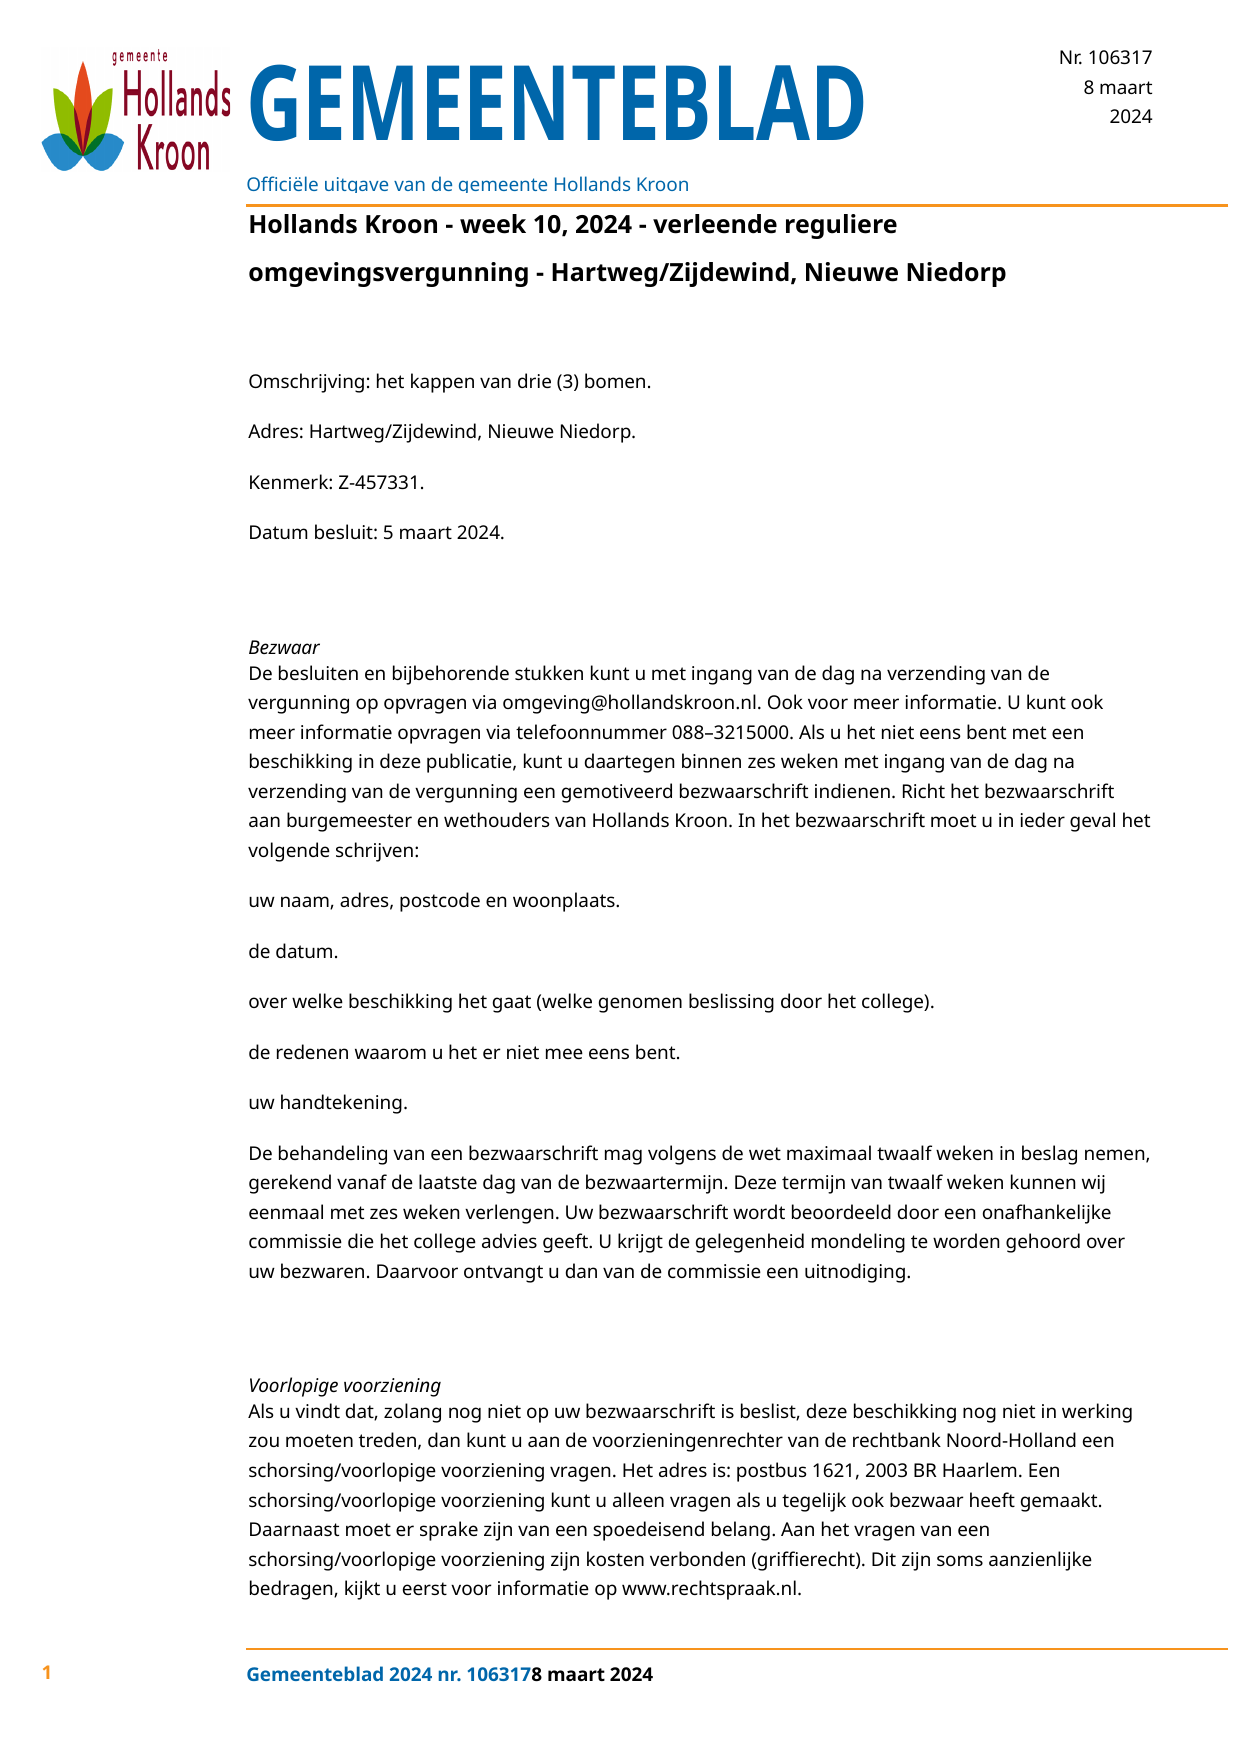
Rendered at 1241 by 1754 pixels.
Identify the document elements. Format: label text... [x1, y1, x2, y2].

text De behandeling van een bezwaarschrift mag volgens de wet maximaal twaalf weken in beslag nemen, gerekend vanaf de laatste dag van de bezwaartermijn. Deze termijn van twaalf weken kunnen wij eenmaal met zes weken verlengen. Uw bezwaarschrift wordt beoordeeld door een onafhankelijke commissie die het college advies geeft. U krijgt de gelegenheid mondeling te worden gehoord over uw bezwaren. Daarvoor ontvangt u dan van de commissie een uitnodiging. [248, 1140, 1152, 1284]
text De besluiten en bijbehorende stukken kunt u met ingang van de dag na verzending van de vergunning op opvragen via omgeving@hollandskroon.nl. Ook voor meer informatie. U kunt ook meer informatie opvragen via telefoonnummer 088–3215000. Als u het niet eens bent met een beschikking in deze publicatie, kunt u daartegen binnen zes weken met ingang van de dag na verzending van de vergunning een gemotiveerd bezwaarschrift indienen. Richt het bezwaarschrift aan burgemeester en wethouders van Hollands Kroon. In het bezwaarschrift moet u in ieder geval het volgende schrijven: [248, 660, 1152, 863]
text over welke beschikking het gaat (welke genomen beslissing door het college). [248, 988, 1152, 1014]
text Datum besluit: 5 maart 2024. [248, 519, 1152, 545]
text uw handtekening. [248, 1089, 1152, 1115]
text Omschrijving: het kappen van drie (3) bomen. [248, 368, 1152, 394]
text Bezwaar [248, 634, 1152, 660]
text de datum. [248, 938, 1152, 964]
text Hollands Kroon - week 10, 2024 - verleende reguliere omgevingsvergunning - Hartweg/Zijdewind, Nieuwe Niedorp [248, 207, 1152, 288]
text Voorlopige voorziening [248, 1372, 1152, 1398]
text uw naam, adres, postcode en woonplaats. [248, 888, 1152, 913]
text Kenmerk: Z-457331. [248, 469, 1152, 495]
text Als u vindt dat, zolang nog niet op uw bezwaarschrift is beslist, deze beschikking nog niet in werking zou moeten treden, dan kunt u aan de voorzieningenrechter van de rechtbank Noord-Holland een schorsing/voorlopige voorziening vragen. Het adres is: postbus 1621, 2003 BR Haarlem. Een schorsing/voorlopige voorziening kunt u alleen vragen als u tegelijk ook bezwaar heeft gemaakt. Daarnaast moet er sprake zijn van een spoedeisend belang. Aan het vragen van een schorsing/voorlopige voorziening zijn kosten verbonden (griffierecht). Dit zijn soms aanzienlijke bedragen, kijkt u eerst voor informatie op www.rechtspraak.nl. [248, 1398, 1152, 1601]
picture [41, 47, 231, 172]
text de redenen waarom u het er niet mee eens bent. [248, 1039, 1152, 1064]
text Adres: Hartweg/Zijdewind, Nieuwe Niedorp. [248, 419, 1152, 444]
